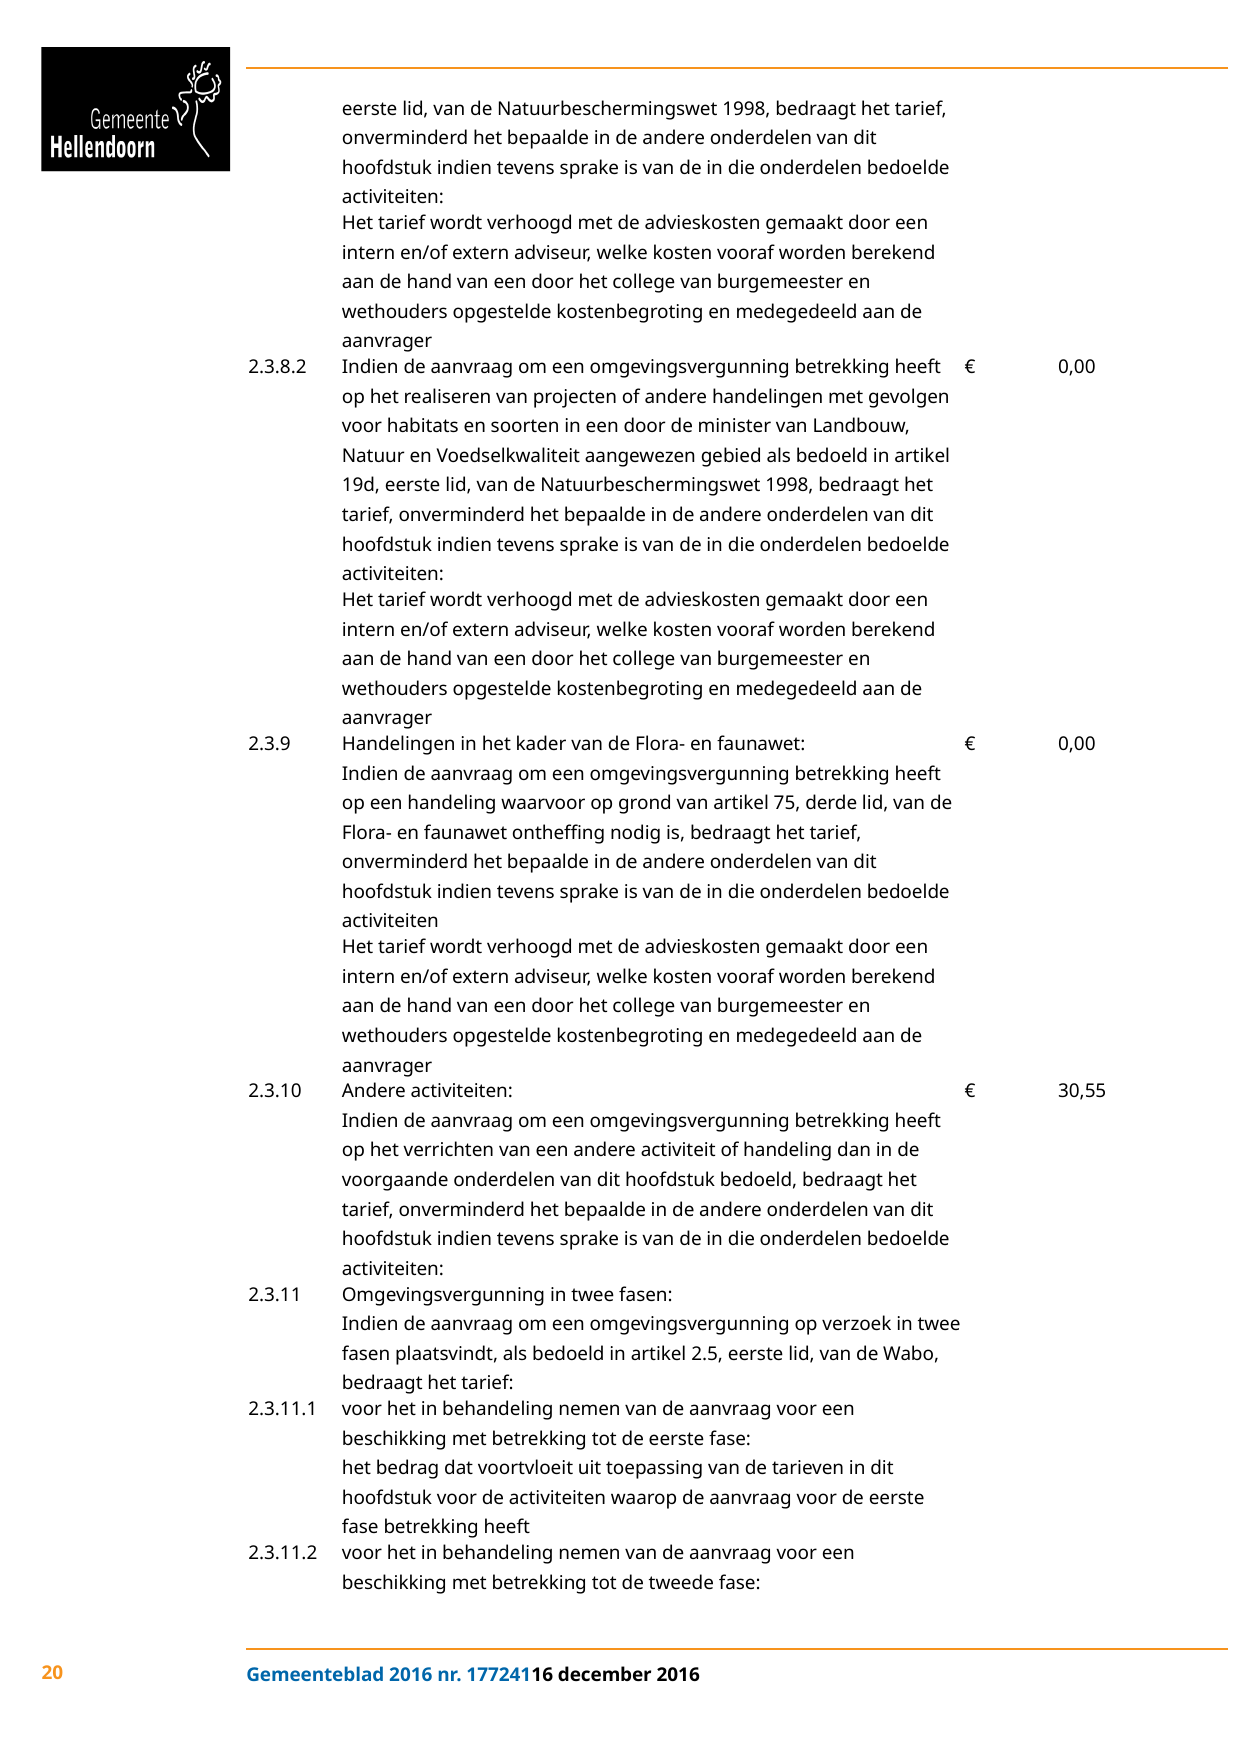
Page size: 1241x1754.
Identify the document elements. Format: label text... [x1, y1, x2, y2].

table_cell € [964, 730, 1058, 933]
table_cell 2.3.11.1 [248, 1395, 342, 1539]
table_cell voor het in behandeling nemen van de aanvraag voor een beschikking met betrekking tot de tweede fase: [342, 1539, 964, 1594]
table_cell € [964, 353, 1058, 586]
table_cell 2.3.8.2 [248, 353, 342, 586]
table_cell [1058, 1539, 1152, 1594]
table_cell Het tarief wordt verhoogd met de advieskosten gemaakt door een intern en/of extern adviseur, welke kosten vooraf worden berekend aan de hand van een door het college van burgemeester en wethouders opgestelde kostenbegroting en medegedeeld aan de aanvrager [342, 209, 964, 353]
table_cell Indien de aanvraag om een omgevingsvergunning betrekking heeft op het realiseren van projecten of andere handelingen met gevolgen voor habitats en soorten in een door de minister van Landbouw, Natuur en Voedselkwaliteit aangewezen gebied als bedoeld in artikel 19d, eerste lid, van de Natuurbeschermingswet 1998, bedraagt het tarief, onverminderd het bepaalde in de andere onderdelen van dit hoofdstuk indien tevens sprake is van de in die onderdelen bedoelde activiteiten: [342, 353, 964, 586]
picture [41, 47, 231, 172]
table_cell [964, 1281, 1058, 1395]
table_cell 0,00 [1058, 730, 1152, 933]
table_cell [1058, 586, 1152, 730]
table_cell [248, 95, 342, 209]
table_cell € [964, 1078, 1058, 1281]
table_cell Het tarief wordt verhoogd met de advieskosten gemaakt door een intern en/of extern adviseur, welke kosten vooraf worden berekend aan de hand van een door het college van burgemeester en wethouders opgestelde kostenbegroting en medegedeeld aan de aanvrager [342, 934, 964, 1077]
table_cell [964, 95, 1058, 209]
table_cell [964, 586, 1058, 730]
table_cell Het tarief wordt verhoogd met de advieskosten gemaakt door een intern en/of extern adviseur, welke kosten vooraf worden berekend aan de hand van een door het college van burgemeester en wethouders opgestelde kostenbegroting en medegedeeld aan de aanvrager [342, 586, 964, 730]
table_cell [1058, 209, 1152, 353]
table_cell 0,00 [1058, 353, 1152, 586]
table_cell [248, 934, 342, 1077]
table_cell [964, 209, 1058, 353]
table_cell [248, 586, 342, 730]
table_cell Andere activiteiten: Indien de aanvraag om een omgevingsvergunning betrekking heeft op het verrichten van een andere activiteit of handeling dan in de voorgaande onderdelen van dit hoofdstuk bedoeld, bedraagt het tarief, onverminderd het bepaalde in de andere onderdelen van dit hoofdstuk indien tevens sprake is van de in die onderdelen bedoelde activiteiten: [342, 1078, 964, 1281]
table_cell Omgevingsvergunning in twee fasen: Indien de aanvraag om een omgevingsvergunning op verzoek in twee fasen plaatsvindt, als bedoeld in artikel 2.5, eerste lid, van de Wabo, bedraagt het tarief: [342, 1281, 964, 1395]
table_cell [964, 934, 1058, 1077]
table_cell [1058, 1395, 1152, 1539]
table_cell 2.3.11.2 [248, 1539, 342, 1594]
table_cell 2.3.9 [248, 730, 342, 933]
table_cell voor het in behandeling nemen van de aanvraag voor een beschikking met betrekking tot de eerste fase: het bedrag dat voortvloeit uit toepassing van de tarieven in dit hoofdstuk voor de activiteiten waarop de aanvraag voor de eerste fase betrekking heeft [342, 1395, 964, 1539]
table_cell 30,55 [1058, 1078, 1152, 1281]
table_cell 2.3.10 [248, 1078, 342, 1281]
table_cell [1058, 1281, 1152, 1395]
table_cell Handelingen in het kader van de Flora- en faunawet: Indien de aanvraag om een omgevingsvergunning betrekking heeft op een handeling waarvoor op grond van artikel 75, derde lid, van de Flora- en faunawet ontheffing nodig is, bedraagt het tarief, onverminderd het bepaalde in de andere onderdelen van dit hoofdstuk indien tevens sprake is van de in die onderdelen bedoelde activiteiten [342, 730, 964, 933]
table_cell [248, 209, 342, 353]
table_cell [1058, 934, 1152, 1077]
table_cell [1058, 95, 1152, 209]
table_cell [964, 1395, 1058, 1539]
table_cell [964, 1539, 1058, 1594]
table_cell eerste lid, van de Natuurbeschermingswet 1998, bedraagt het tarief, onverminderd het bepaalde in de andere onderdelen van dit hoofdstuk indien tevens sprake is van de in die onderdelen bedoelde activiteiten: [342, 95, 964, 209]
table_cell 2.3.11 [248, 1281, 342, 1395]
